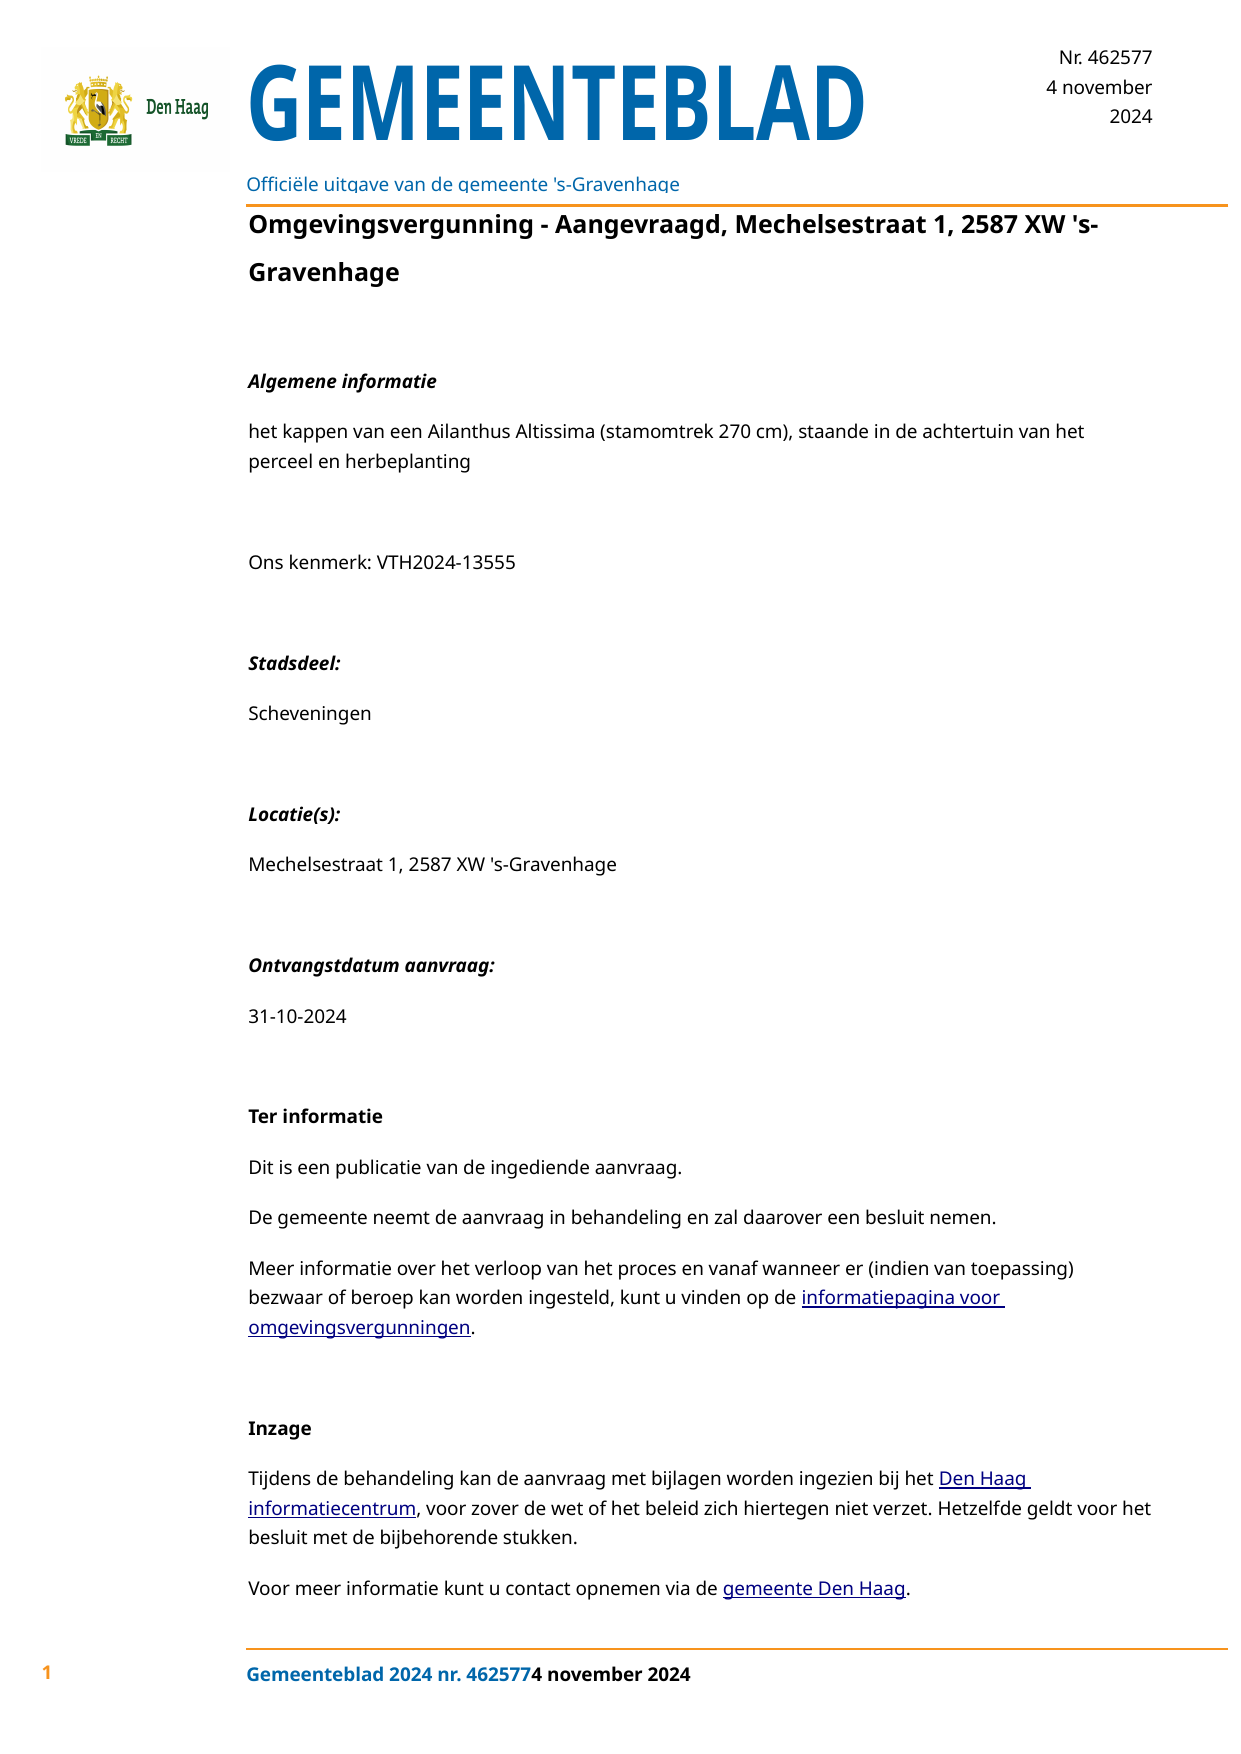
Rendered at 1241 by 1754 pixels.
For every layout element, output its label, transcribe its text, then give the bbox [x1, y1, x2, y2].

text 31-10-2024 [248, 1003, 1152, 1029]
text Mechelsestraat 1, 2587 XW 's-Gravenhage [248, 852, 1152, 877]
text Ons kenmerk: VTH2024-13555 [248, 549, 1152, 575]
text Tijdens de behandeling kan de aanvraag met bijlagen worden ingezien bij het Den Haag informatiecentrum, voor zover de wet of het beleid zich hiertegen niet verzet. Hetzelfde geldt voor het besluit met de bijbehorende stukken. [248, 1465, 1152, 1550]
text Stadsdeel: [248, 650, 1152, 676]
text Ter informatie [248, 1104, 1152, 1129]
text Voor meer informatie kunt u contact opnemen via de gemeente Den Haag. [248, 1575, 1152, 1601]
text Locatie(s): [248, 801, 1152, 827]
text Scheveningen [248, 700, 1152, 726]
text Inzage [248, 1415, 1152, 1441]
text Dit is een publicatie van de ingediende aanvraag. [248, 1154, 1152, 1180]
text Omgevingsvergunning - Aangevraagd, Mechelsestraat 1, 2587 XW 's-Gravenhage [248, 207, 1152, 288]
text het kappen van een Ailanthus Altissima (stamomtrek 270 cm), staande in de achtertuin van het perceel en herbeplanting [248, 419, 1152, 474]
picture [41, 47, 231, 172]
text Algemene informatie [248, 368, 1152, 394]
text De gemeente neemt de aanvraag in behandeling en zal daarover een besluit nemen. [248, 1204, 1152, 1230]
text Meer informatie over het verloop van het proces en vanaf wanneer er (indien van toepassing) bezwaar of beroep kan worden ingesteld, kunt u vinden op de informatiepagina voor omgevingsvergunningen. [248, 1255, 1152, 1340]
text Ontvangstdatum aanvraag: [248, 952, 1152, 978]
